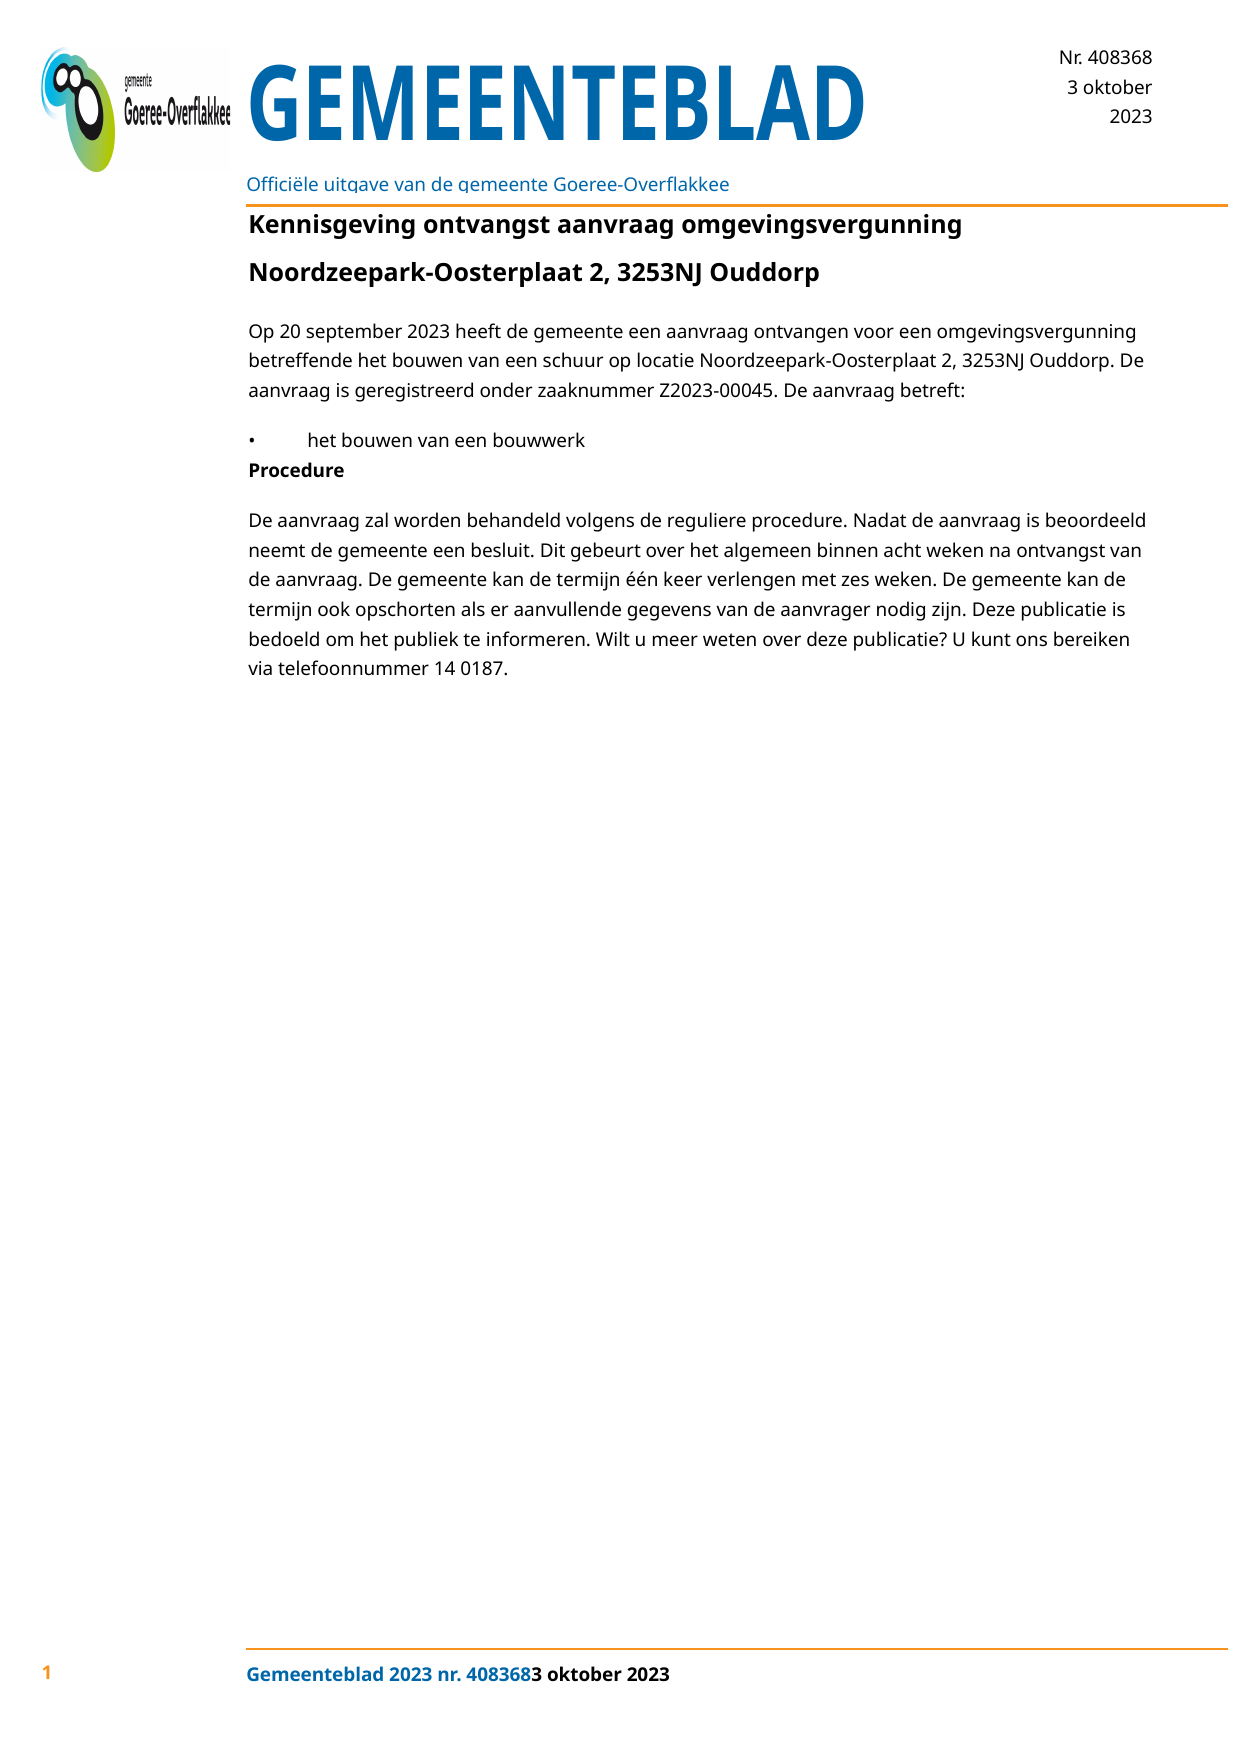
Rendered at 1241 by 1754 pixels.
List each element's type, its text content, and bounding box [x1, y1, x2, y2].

picture [41, 47, 231, 172]
list het bouwen van een bouwwerk [248, 427, 1152, 453]
text Procedure [248, 457, 1152, 483]
text Kennisgeving ontvangst aanvraag omgevingsvergunning Noordzeepark-Oosterplaat 2, 3253NJ Ouddorp [248, 207, 1152, 288]
text Op 20 september 2023 heeft de gemeente een aanvraag ontvangen voor een omgevingsvergunning betreffende het bouwen van een schuur op locatie Noordzeepark-Oosterplaat 2, 3253NJ Ouddorp. De aanvraag is geregistreerd onder zaaknummer Z2023-00045. De aanvraag betreft: [248, 318, 1152, 403]
text De aanvraag zal worden behandeld volgens de reguliere procedure. Nadat de aanvraag is beoordeeld neemt de gemeente een besluit. Dit gebeurt over het algemeen binnen acht weken na ontvangst van de aanvraag. De gemeente kan de termijn één keer verlengen met zes weken. De gemeente kan de termijn ook opschorten als er aanvullende gegevens van de aanvrager nodig zijn. Deze publicatie is bedoeld om het publiek te informeren. Wilt u meer weten over deze publicatie? U kunt ons bereiken via telefoonnummer 14 0187. [248, 507, 1152, 681]
